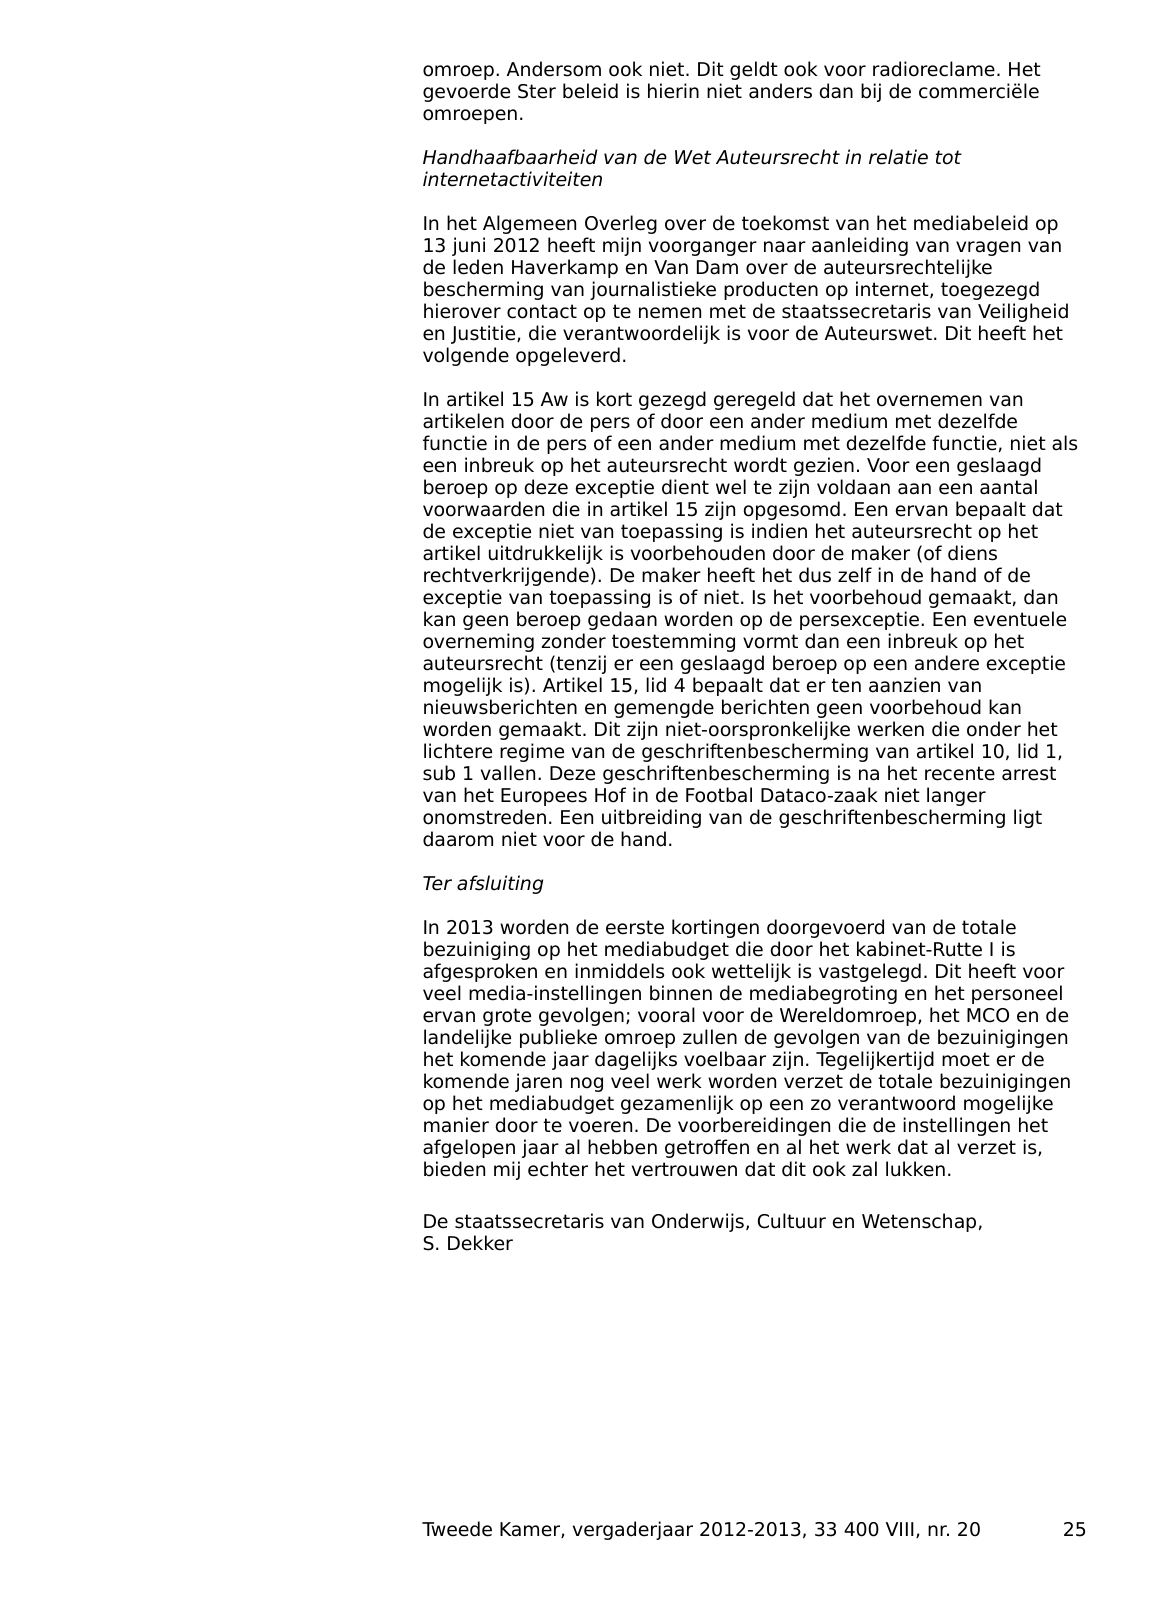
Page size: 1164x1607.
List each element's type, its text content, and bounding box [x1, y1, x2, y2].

subtitle Handhaafbaarheid van de Wet Auteursrecht in relatie tot internetactiviteiten [422, 147, 1087, 191]
text In 2013 worden de eerste kortingen doorgevoerd van de totale bezuiniging op het mediabudget die door het kabinet-Rutte I is afgesproken en inmiddels ook wettelijk is vastgelegd. Dit heeft voor veel media-instellingen binnen de mediabegroting en het personeel ervan grote gevolgen; vooral voor de Wereldomroep, het MCO en de landelijke publieke omroep zullen de gevolgen van de bezuinigingen het komende jaar dagelijks voelbaar zijn. Tegelijkertijd moet er de komende jaren nog veel werk worden verzet de totale bezuinigingen op het mediabudget gezamenlijk op een zo verantwoord mogelijke manier door te voeren. De voorbereidingen die de instellingen het afgelopen jaar al hebben getroffen en al het werk dat al verzet is, bieden mij echter het vertrouwen dat dit ook zal lukken. [422, 917, 1087, 1181]
text omroep. Andersom ook niet. Dit geldt ook voor radioreclame. Het gevoerde Ster beleid is hierin niet anders dan bij de commerciële omroepen. [422, 59, 1087, 125]
text De staatssecretaris van Onderwijs, Cultuur en Wetenschap, S. Dekker [422, 1211, 1087, 1255]
text In artikel 15 Aw is kort gezegd geregeld dat het overnemen van artikelen door de pers of door een ander medium met dezelfde functie in de pers of een ander medium met dezelfde functie, niet als een inbreuk op het auteursrecht wordt gezien. Voor een geslaagd beroep op deze exceptie dient wel te zijn voldaan aan een aantal voorwaarden die in artikel 15 zijn opgesomd. Een ervan bepaalt dat de exceptie niet van toepassing is indien het auteursrecht op het artikel uitdrukkelijk is voorbehouden door de maker (of diens rechtverkrijgende). De maker heeft het dus zelf in de hand of de exceptie van toepassing is of niet. Is het voorbehoud gemaakt, dan kan geen beroep gedaan worden op de persexceptie. Een eventuele overneming zonder toestemming vormt dan een inbreuk op het auteursrecht (tenzij er een geslaagd beroep op een andere exceptie mogelijk is). Artikel 15, lid 4 bepaalt dat er ten aanzien van nieuwsberichten en gemengde berichten geen voorbehoud kan worden gemaakt. Dit zijn niet-oorspronkelijke werken die onder het lichtere regime van de geschriftenbescherming van artikel 10, lid 1, sub 1 vallen. Deze geschriftenbescherming is na het recente arrest van het Europees Hof in de Footbal Dataco-zaak niet langer onomstreden. Een uitbreiding van de geschriftenbescherming ligt daarom niet voor de hand. [422, 389, 1087, 851]
subtitle Ter afsluiting [422, 873, 1087, 895]
text In het Algemeen Overleg over de toekomst van het mediabeleid op 13 juni 2012 heeft mijn voorganger naar aanleiding van vragen van de leden Haverkamp en Van Dam over de auteursrechtelijke bescherming van journalistieke producten op internet, toegezegd hierover contact op te nemen met de staatssecretaris van Veiligheid en Justitie, die verantwoordelijk is voor de Auteurswet. Dit heeft het volgende opgeleverd. [422, 213, 1087, 367]
